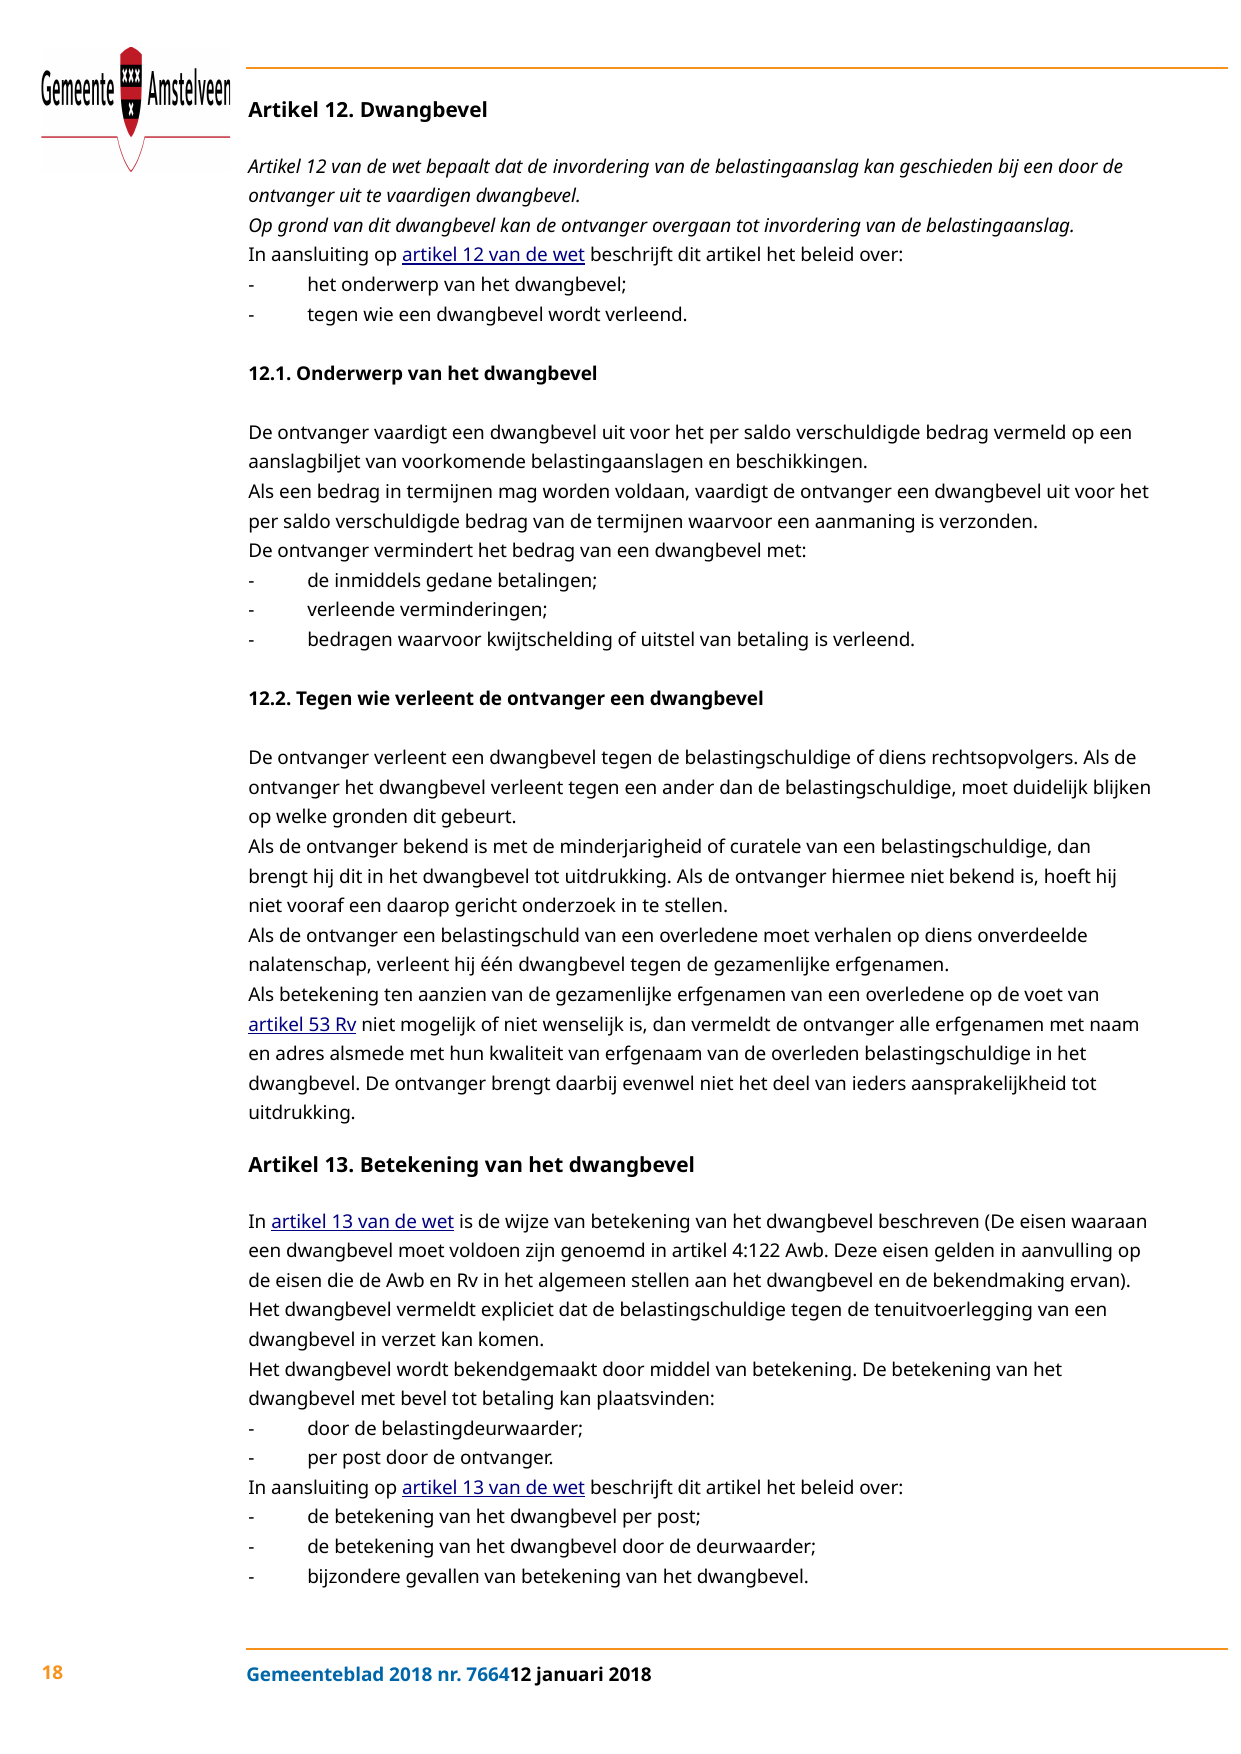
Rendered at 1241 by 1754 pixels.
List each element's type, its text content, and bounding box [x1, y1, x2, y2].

list bedragen waarvoor kwijtschelding of uitstel van betaling is verleend. [248, 626, 1152, 652]
text Als de ontvanger bekend is met de minderjarigheid of curatele van een belastingschuldige, dan brengt hij dit in het dwangbevel tot uitdrukking. Als de ontvanger hiermee niet bekend is, hoeft hij niet vooraf een daarop gericht onderzoek in te stellen. [248, 833, 1152, 918]
picture [41, 47, 231, 172]
list tegen wie een dwangbevel wordt verleend. [248, 301, 1152, 326]
text De ontvanger vaardigt een dwangbevel uit voor het per saldo verschuldigde bedrag vermeld op een aanslagbiljet van voorkomende belastingaanslagen en beschikkingen. [248, 419, 1152, 474]
text Het dwangbevel wordt bekendgemaakt door middel van betekening. De betekening van het dwangbevel met bevel tot betaling kan plaatsvinden: [248, 1356, 1152, 1411]
text Als de ontvanger een belastingschuld van een overledene moet verhalen op diens onverdeelde nalatenschap, verleent hij één dwangbevel tegen de gezamenlijke erfgenamen. [248, 922, 1152, 977]
text Artikel 12 van de wet bepaalt dat de invordering van de belastingaanslag kan geschieden bij een door de ontvanger uit te vaardigen dwangbevel. [248, 153, 1152, 208]
text De ontvanger vermindert het bedrag van een dwangbevel met: [248, 537, 1152, 563]
list de betekening van het dwangbevel per post; [248, 1504, 1152, 1529]
text In aansluiting op artikel 13 van de wet beschrijft dit artikel het beleid over: [248, 1474, 1152, 1500]
text 12.2. Tegen wie verleent de ontvanger een dwangbevel [248, 685, 1152, 711]
list de inmiddels gedane betalingen; [248, 567, 1152, 593]
text In artikel 13 van de wet is de wijze van betekening van het dwangbevel beschreven (De eisen waaraan een dwangbevel moet voldoen zijn genoemd in artikel 4:122 Awb. Deze eisen gelden in aanvulling op de eisen die de Awb en Rv in het algemeen stellen aan het dwangbevel en de bekendmaking ervan). Het dwangbevel vermeldt expliciet dat de belastingschuldige tegen de tenuitvoerlegging van een dwangbevel in verzet kan komen. [248, 1208, 1152, 1352]
text Als een bedrag in termijnen mag worden voldaan, vaardigt de ontvanger een dwangbevel uit voor het per saldo verschuldigde bedrag van de termijnen waarvoor een aanmaning is verzonden. [248, 478, 1152, 533]
list verleende verminderingen; [248, 597, 1152, 622]
text Als betekening ten aanzien van de gezamenlijke erfgenamen van een overledene op de voet van artikel 53 Rv niet mogelijk of niet wenselijk is, dan vermeldt de ontvanger alle erfgenamen met naam en adres alsmede met hun kwaliteit van erfgenaam van de overleden belastingschuldige in het dwangbevel. De ontvanger brengt daarbij evenwel niet het deel van ieders aansprakelijkheid tot uitdrukking. [248, 981, 1152, 1125]
text 12.1. Onderwerp van het dwangbevel [248, 360, 1152, 386]
list per post door de ontvanger. [248, 1444, 1152, 1470]
text De ontvanger verleent een dwangbevel tegen de belastingschuldige of diens rechtsopvolgers. Als de ontvanger het dwangbevel verleent tegen een ander dan de belastingschuldige, moet duidelijk blijken op welke gronden dit gebeurt. [248, 744, 1152, 829]
list door de belastingdeurwaarder; [248, 1415, 1152, 1441]
text Artikel 13. Betekening van het dwangbevel [248, 1150, 1152, 1178]
list de betekening van het dwangbevel door de deurwaarder; [248, 1533, 1152, 1559]
list bijzondere gevallen van betekening van het dwangbevel. [248, 1563, 1152, 1589]
text Artikel 12. Dwangbevel [248, 95, 1152, 123]
list het onderwerp van het dwangbevel; [248, 271, 1152, 297]
text Op grond van dit dwangbevel kan de ontvanger overgaan tot invordering van de belastingaanslag. [248, 212, 1152, 238]
text In aansluiting op artikel 12 van de wet beschrijft dit artikel het beleid over: [248, 242, 1152, 267]
